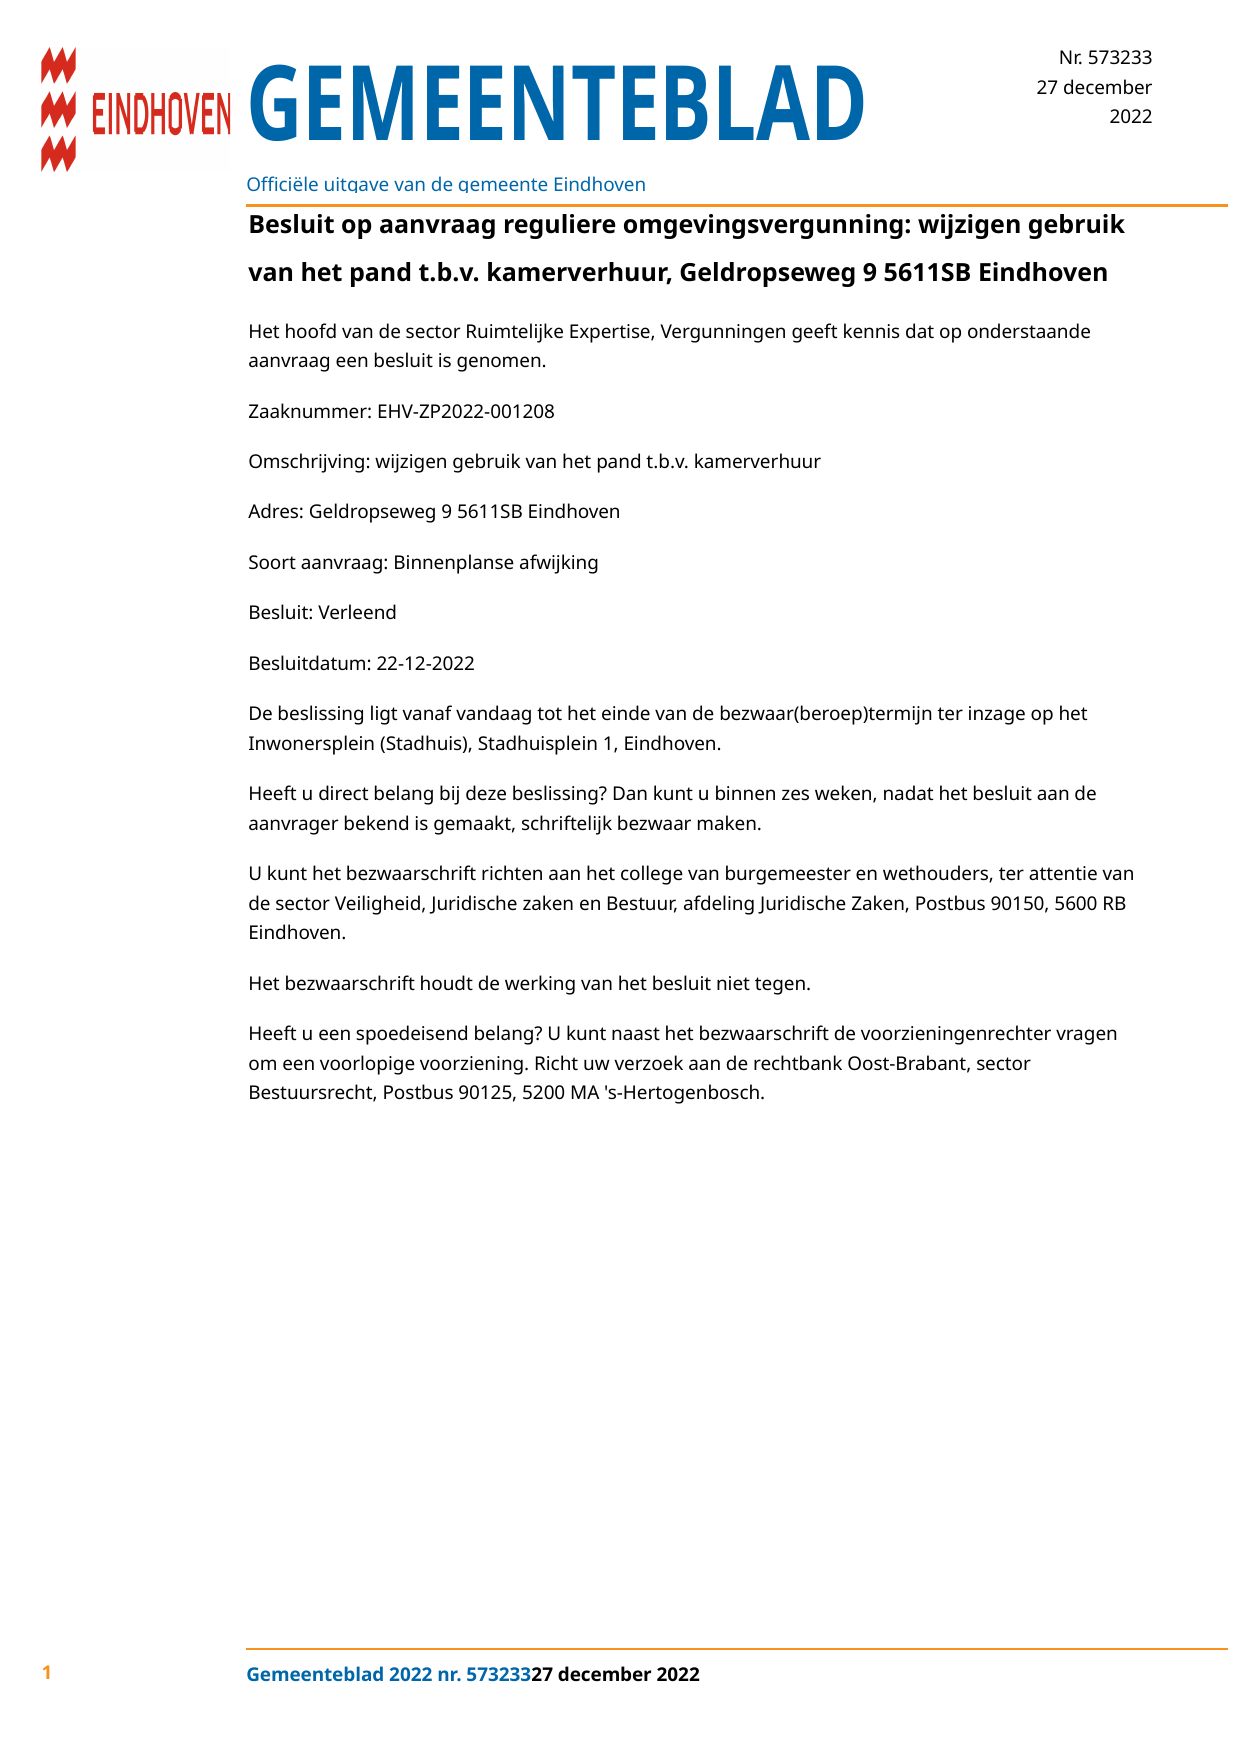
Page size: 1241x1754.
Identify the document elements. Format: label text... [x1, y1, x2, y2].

text U kunt het bezwaarschrift richten aan het college van burgemeester en wethouders, ter attentie van de sector Veiligheid, Juridische zaken en Bestuur, afdeling Juridische Zaken, Postbus 90150, 5600 RB Eindhoven. [248, 860, 1152, 945]
text Zaaknummer: EHV-ZP2022-001208 [248, 398, 1152, 424]
text Adres: Geldropseweg 9 5611SB Eindhoven [248, 499, 1152, 524]
text Heeft u direct belang bij deze beslissing? Dan kunt u binnen zes weken, nadat het besluit aan de aanvrager bekend is gemaakt, schriftelijk bezwaar maken. [248, 780, 1152, 836]
text Soort aanvraag: Binnenplanse afwijking [248, 549, 1152, 575]
text Besluitdatum: 22-12-2022 [248, 650, 1152, 676]
text Besluit op aanvraag reguliere omgevingsvergunning: wijzigen gebruik van het pand t.b.v. kamerverhuur, Geldropseweg 9 5611SB Eindhoven [248, 207, 1152, 288]
text Heeft u een spoedeisend belang? U kunt naast het bezwaarschrift de voorzieningenrechter vragen om een voorlopige voorziening. Richt uw verzoek aan de rechtbank Oost-Brabant, sector Bestuursrecht, Postbus 90125, 5200 MA 's-Hertogenbosch. [248, 1020, 1152, 1105]
picture [41, 47, 231, 172]
text Besluit: Verleend [248, 599, 1152, 625]
text Omschrijving: wijzigen gebruik van het pand t.b.v. kamerverhuur [248, 448, 1152, 474]
text De beslissing ligt vanaf vandaag tot het einde van de bezwaar(beroep)termijn ter inzage op het Inwonersplein (Stadhuis), Stadhuisplein 1, Eindhoven. [248, 700, 1152, 756]
text Het hoofd van de sector Ruimtelijke Expertise, Vergunningen geeft kennis dat op onderstaande aanvraag een besluit is genomen. [248, 318, 1152, 373]
text Het bezwaarschrift houdt de werking van het besluit niet tegen. [248, 970, 1152, 996]
